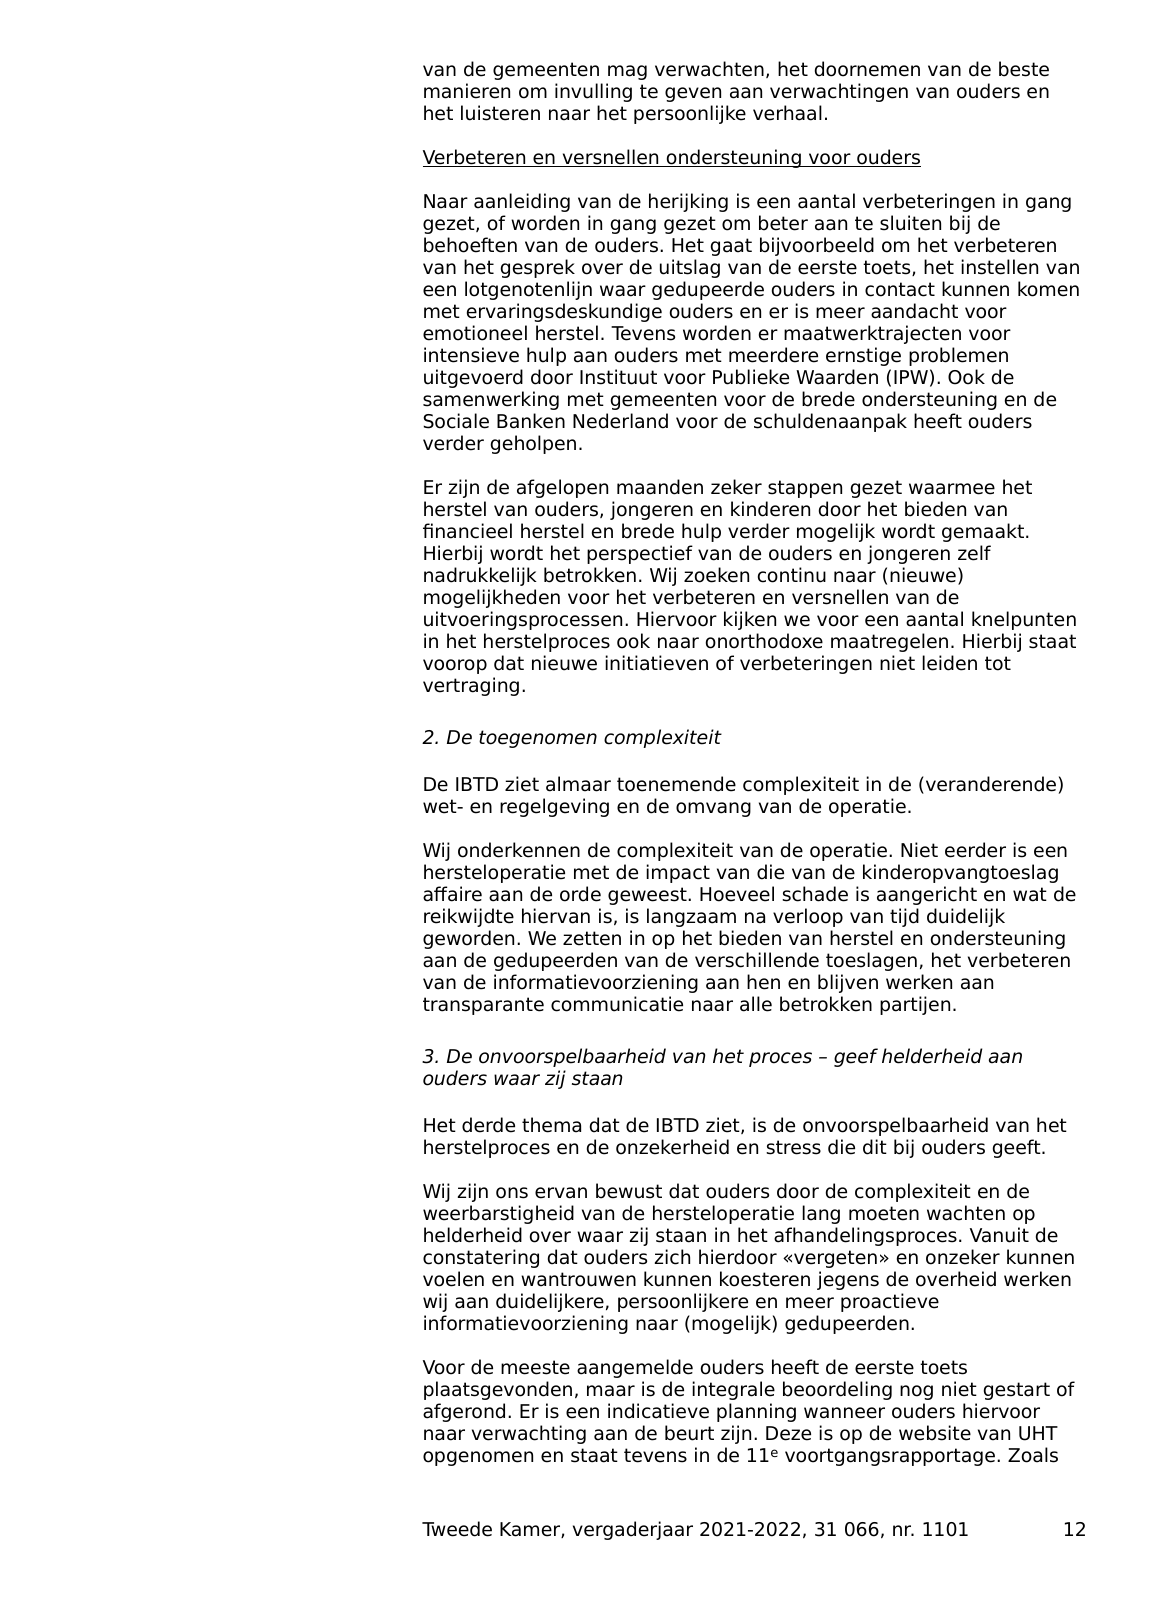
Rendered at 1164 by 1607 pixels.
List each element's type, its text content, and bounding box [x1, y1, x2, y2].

text Het derde thema dat de IBTD ziet, is de onvoorspelbaarheid van het herstelproces en de onzekerheid en stress die dit bij ouders geeft. [422, 1115, 1087, 1159]
subtitle Verbeteren en versnellen ondersteuning voor ouders [422, 147, 1087, 169]
subtitle 3. De onvoorspelbaarheid van het proces – geef helderheid aan ouders waar zij staan [422, 1046, 1087, 1090]
text De IBTD ziet almaar toenemende complexiteit in de (veranderende) wet- en regelgeving en de omvang van de operatie. [422, 774, 1087, 818]
text van de gemeenten mag verwachten, het doornemen van de beste manieren om invulling te geven aan verwachtingen van ouders en het luisteren naar het persoonlijke verhaal. [422, 59, 1087, 125]
text Er zijn de afgelopen maanden zeker stappen gezet waarmee het herstel van ouders, jongeren en kinderen door het bieden van financieel herstel en brede hulp verder mogelijk wordt gemaakt. Hierbij wordt het perspectief van de ouders en jongeren zelf nadrukkelijk betrokken. Wij zoeken continu naar (nieuwe) mogelijkheden voor het verbeteren en versnellen van de uitvoeringsprocessen. Hiervoor kijken we voor een aantal knelpunten in het herstelproces ook naar onorthodoxe maatregelen. Hierbij staat voorop dat nieuwe initiatieven of verbeteringen niet leiden tot vertraging. [422, 477, 1087, 697]
subtitle 2. De toegenomen complexiteit [422, 727, 1087, 749]
text Wij zijn ons ervan bewust dat ouders door de complexiteit en de weerbarstigheid van de hersteloperatie lang moeten wachten op helderheid over waar zij staan in het afhandelingsproces. Vanuit de constatering dat ouders zich hierdoor «vergeten» en onzeker kunnen voelen en wantrouwen kunnen koesteren jegens de overheid werken wij aan duidelijkere, persoonlijkere en meer proactieve informatievoorziening naar (mogelijk) gedupeerden. [422, 1181, 1087, 1335]
text Wij onderkennen de complexiteit van de operatie. Niet eerder is een hersteloperatie met de impact van die van de kinderopvangtoeslag affaire aan de orde geweest. Hoeveel schade is aangericht en wat de reikwijdte hiervan is, is langzaam na verloop van tijd duidelijk geworden. We zetten in op het bieden van herstel en ondersteuning aan de gedupeerden van de verschillende toeslagen, het verbeteren van de informatievoorziening aan hen en blijven werken aan transparante communicatie naar alle betrokken partijen. [422, 840, 1087, 1016]
text Voor de meeste aangemelde ouders heeft de eerste toets plaatsgevonden, maar is de integrale beoordeling nog niet gestart of afgerond. Er is een indicatieve planning wanneer ouders hiervoor naar verwachting aan de beurt zijn. Deze is op de website van UHT opgenomen en staat tevens in de 11e voortgangsrapportage. Zoals [422, 1357, 1087, 1467]
text Naar aanleiding van de herijking is een aantal verbeteringen in gang gezet, of worden in gang gezet om beter aan te sluiten bij de behoeften van de ouders. Het gaat bijvoorbeeld om het verbeteren van het gesprek over de uitslag van de eerste toets, het instellen van een lotgenotenlijn waar gedupeerde ouders in contact kunnen komen met ervaringsdeskundige ouders en er is meer aandacht voor emotioneel herstel. Tevens worden er maatwerktrajecten voor intensieve hulp aan ouders met meerdere ernstige problemen uitgevoerd door Instituut voor Publieke Waarden (IPW). Ook de samenwerking met gemeenten voor de brede ondersteuning en de Sociale Banken Nederland voor de schuldenaanpak heeft ouders verder geholpen. [422, 191, 1087, 455]
